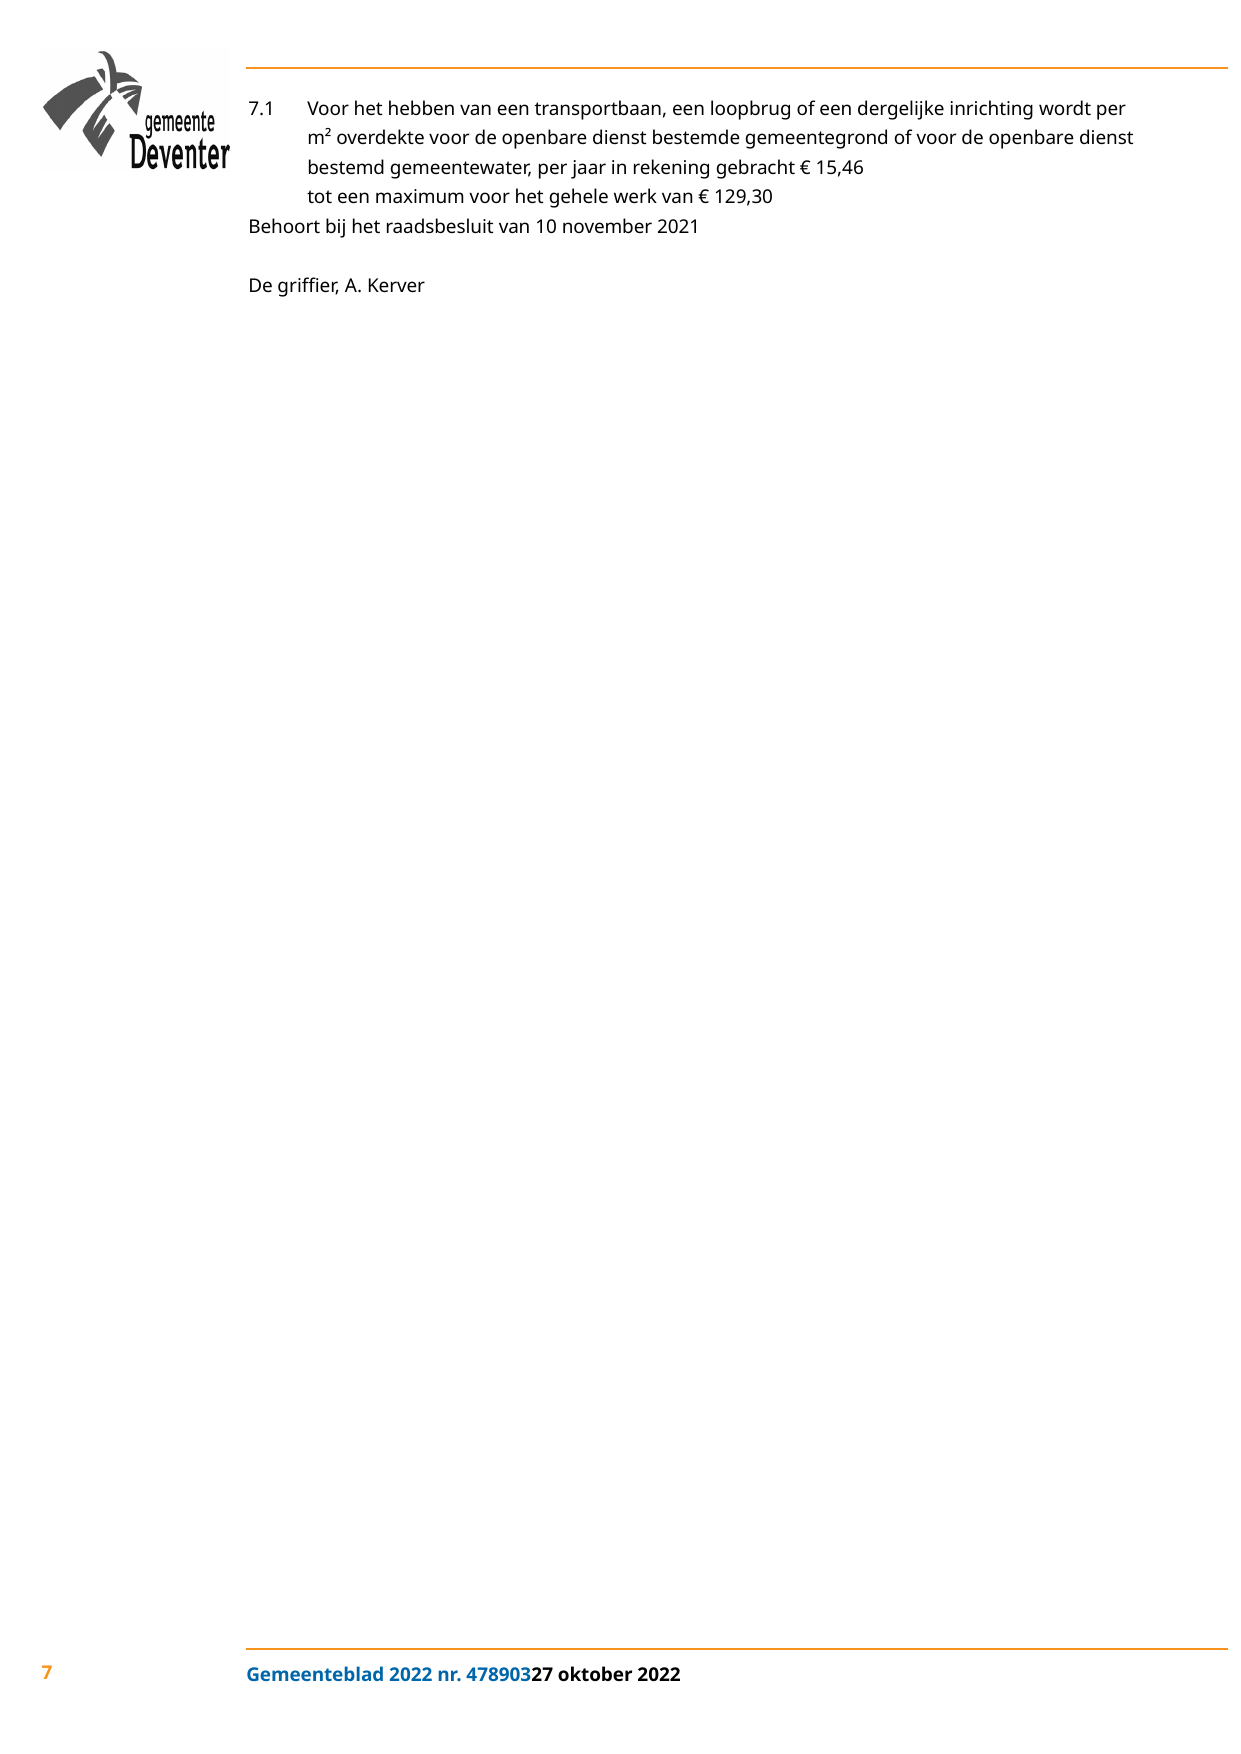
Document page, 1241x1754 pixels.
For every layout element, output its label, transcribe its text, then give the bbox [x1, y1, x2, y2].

text Behoort bij het raadsbesluit van 10 november 2021 [248, 213, 1152, 239]
list Voor het hebben van een transportbaan, een loopbrug of een dergelijke inrichting wordt per m² overdekte voor de openbare dienst bestemde gemeentegrond of voor de openbare dienst bestemd gemeentewater, per jaar in rekening gebracht € 15,46 [248, 95, 1152, 180]
picture [41, 47, 231, 172]
list tot een maximum voor het gehele werk van € 129,30 [248, 183, 1152, 209]
text De griffier, A. Kerver [248, 272, 1152, 298]
